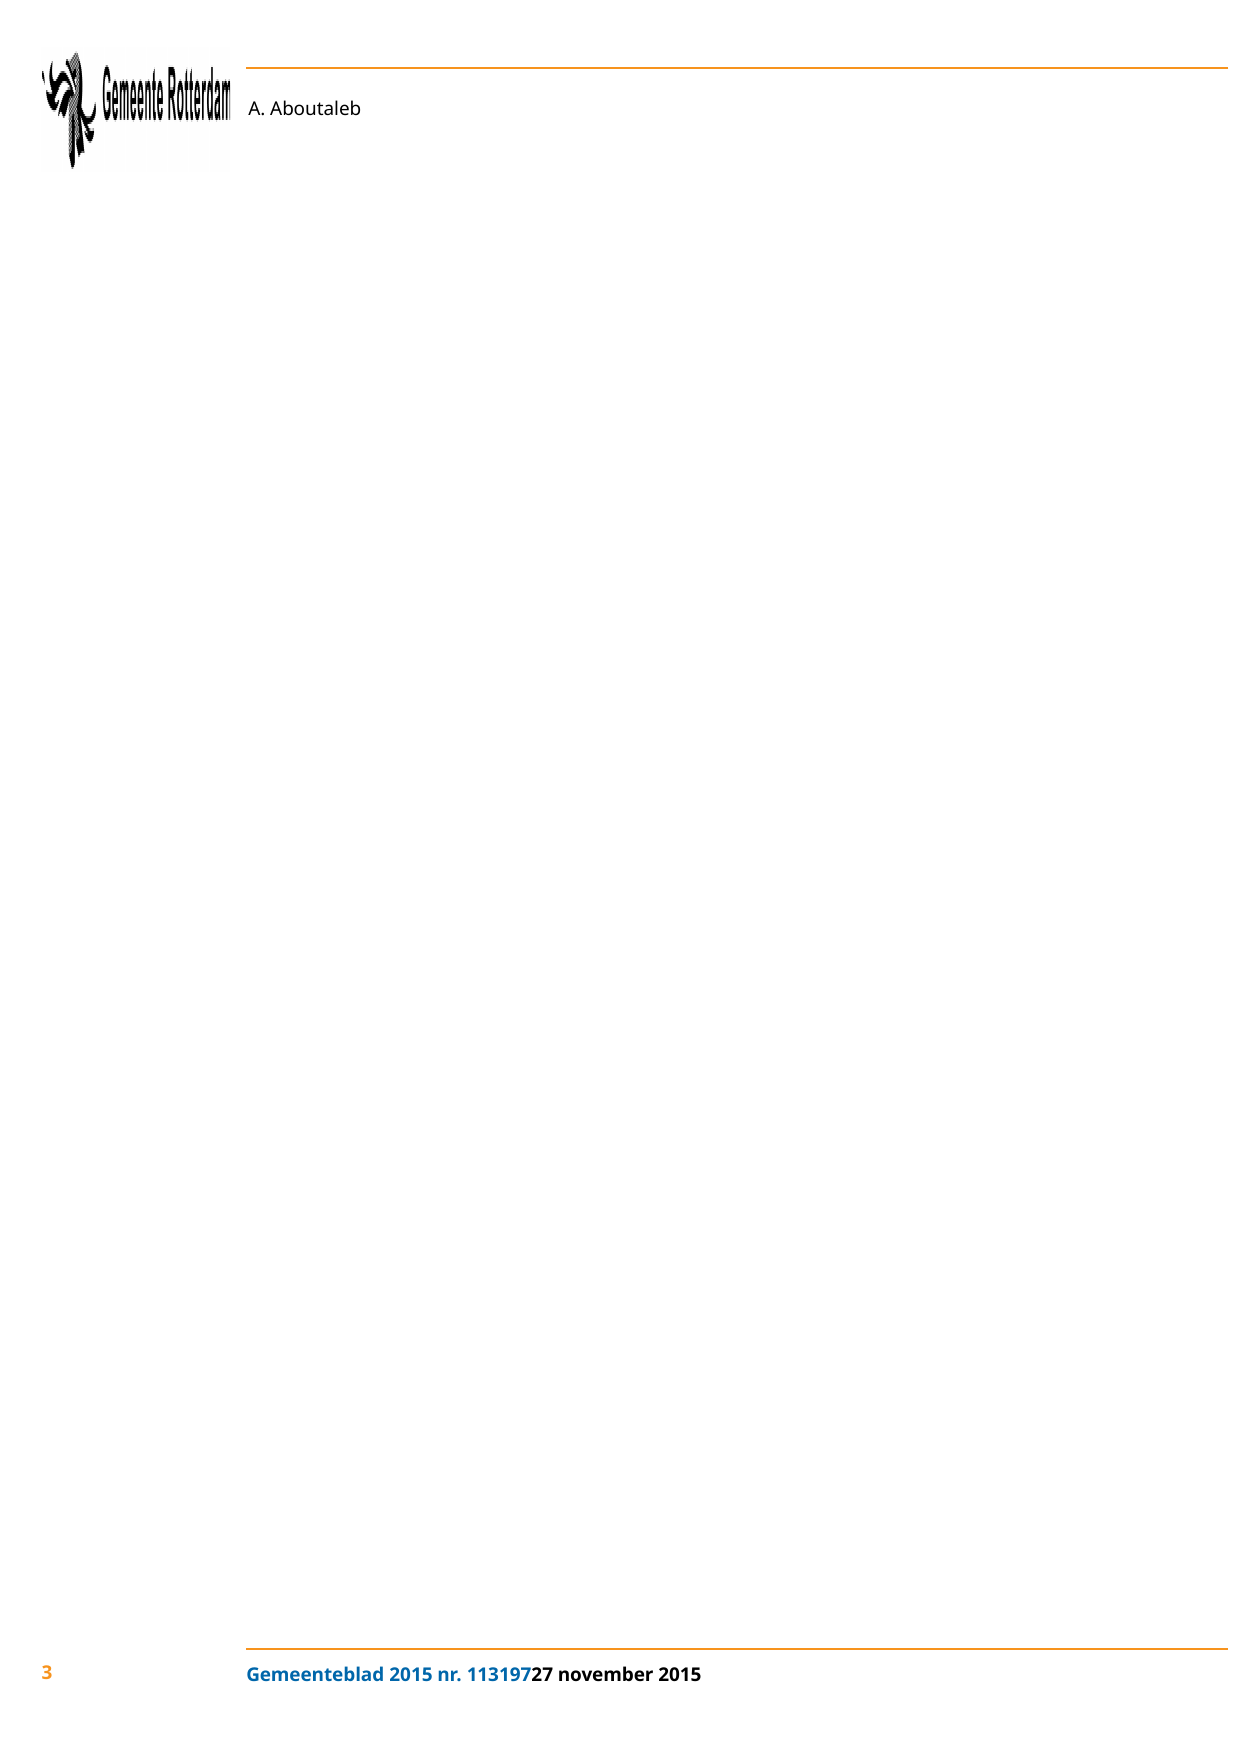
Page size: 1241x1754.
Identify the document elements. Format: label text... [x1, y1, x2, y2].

picture [41, 47, 231, 172]
text A. Aboutaleb [248, 95, 1152, 121]
